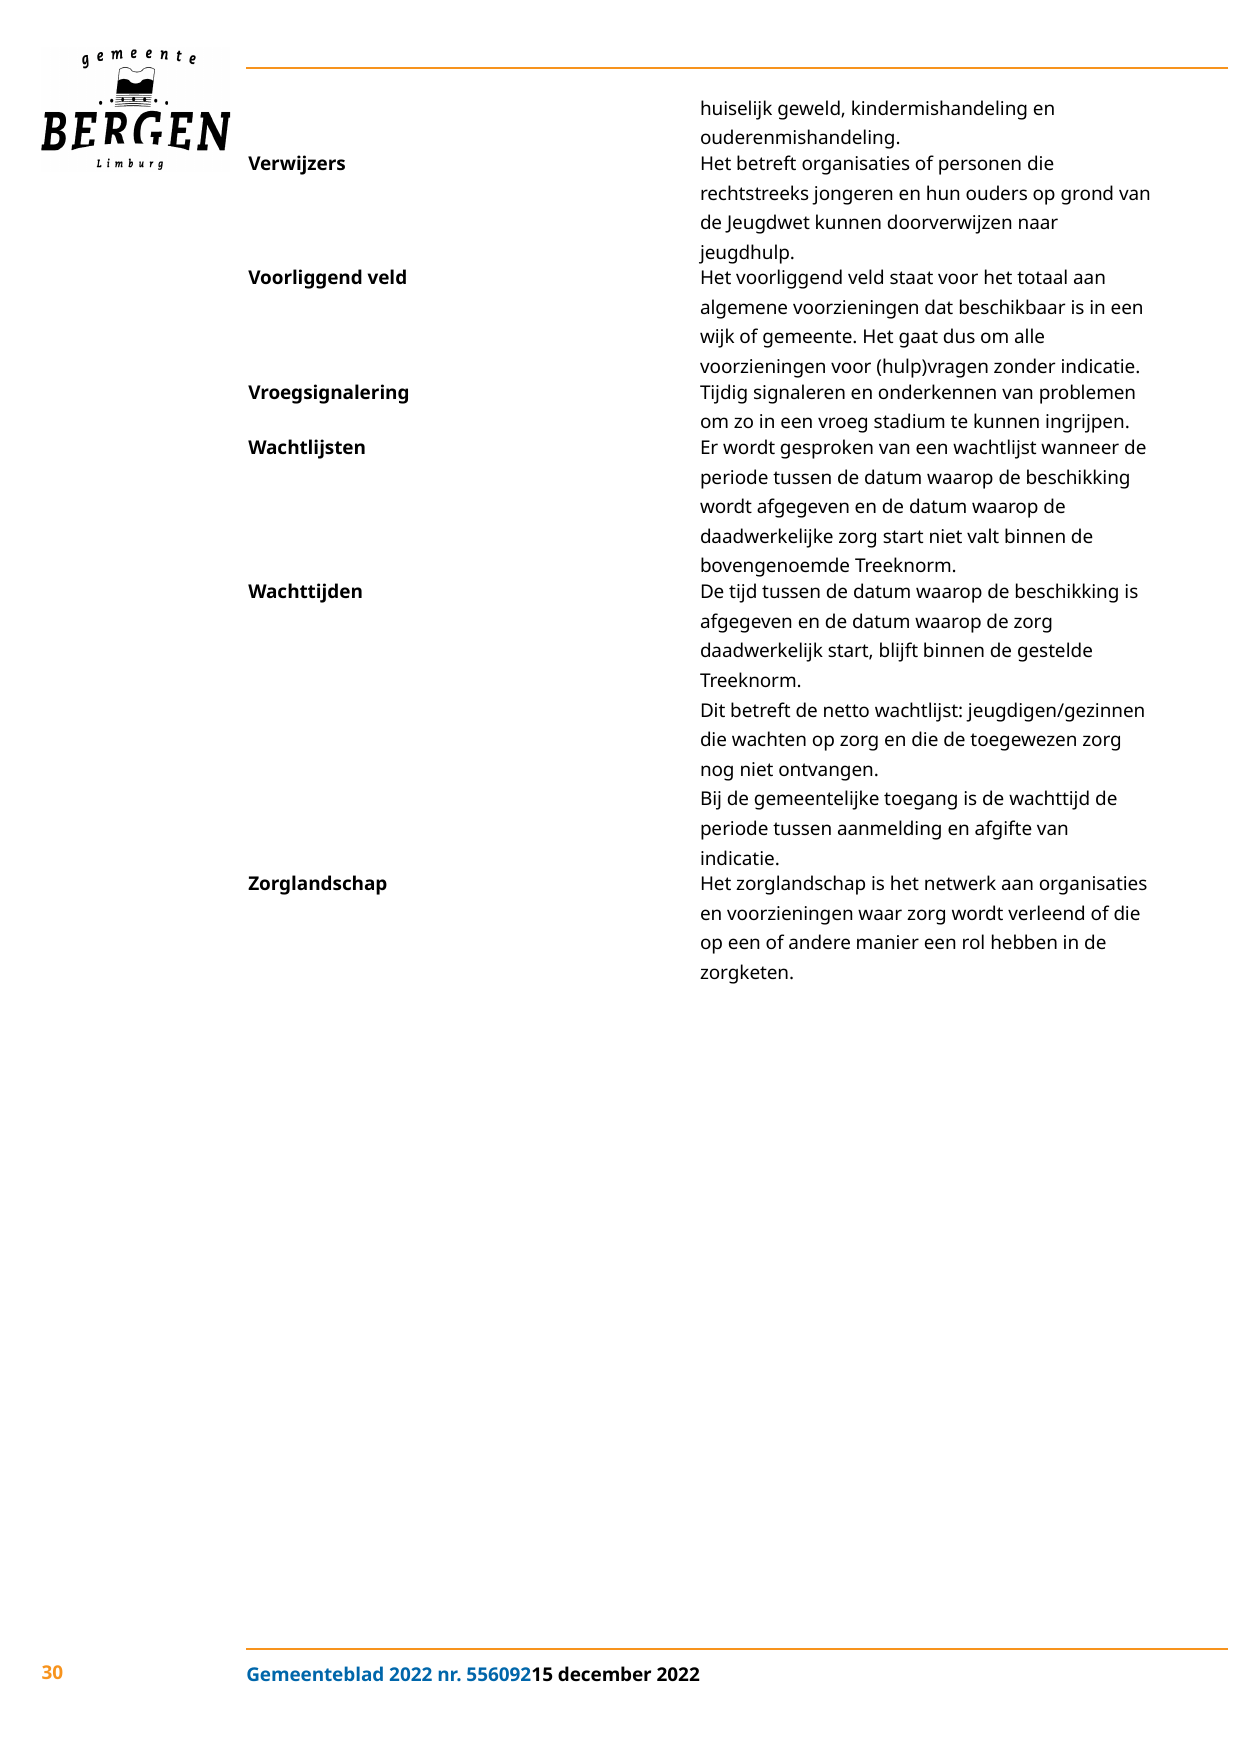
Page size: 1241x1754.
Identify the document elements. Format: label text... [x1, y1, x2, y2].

table_cell Het zorglandschap is het netwerk aan organisaties en voorzieningen waar zorg wordt verleend of die op een of andere manier een rol hebben in de zorgketen. [700, 870, 1152, 985]
table_cell Voorliggend veld [248, 265, 700, 379]
table_cell De tijd tussen de datum waarop de beschikking is afgegeven en de datum waarop de zorg daadwerkelijk start, blijft binnen de gestelde Treeknorm. Dit betreft de netto wachtlijst: jeugdigen/gezinnen die wachten op zorg en die de toegewezen zorg nog niet ontvangen. Bij de gemeentelijke toegang is de wachttijd de periode tussen aanmelding en afgifte van indicatie. [700, 579, 1152, 870]
table_cell Zorglandschap [248, 870, 700, 985]
picture [41, 47, 231, 172]
table_cell [248, 95, 700, 150]
table_cell Tijdig signaleren en onderkennen van problemen om zo in een vroeg stadium te kunnen ingrijpen. [700, 379, 1152, 434]
table_cell Wachtlijsten [248, 434, 700, 578]
table_cell Het betreft organisaties of personen die rechtstreeks jongeren en hun ouders op grond van de Jeugdwet kunnen doorverwijzen naar jeugdhulp. [700, 150, 1152, 264]
table_cell Er wordt gesproken van een wachtlijst wanneer de periode tussen de datum waarop de beschikking wordt afgegeven en de datum waarop de daadwerkelijke zorg start niet valt binnen de bovengenoemde Treeknorm. [700, 434, 1152, 578]
table_cell Wachttijden [248, 579, 700, 870]
table_cell huiselijk geweld, kindermishandeling en ouderenmishandeling. [700, 95, 1152, 150]
table_cell Verwijzers [248, 150, 700, 264]
table_cell Vroegsignalering [248, 379, 700, 434]
table_cell Het voorliggend veld staat voor het totaal aan algemene voorzieningen dat beschikbaar is in een wijk of gemeente. Het gaat dus om alle voorzieningen voor (hulp)vragen zonder indicatie. [700, 265, 1152, 379]
